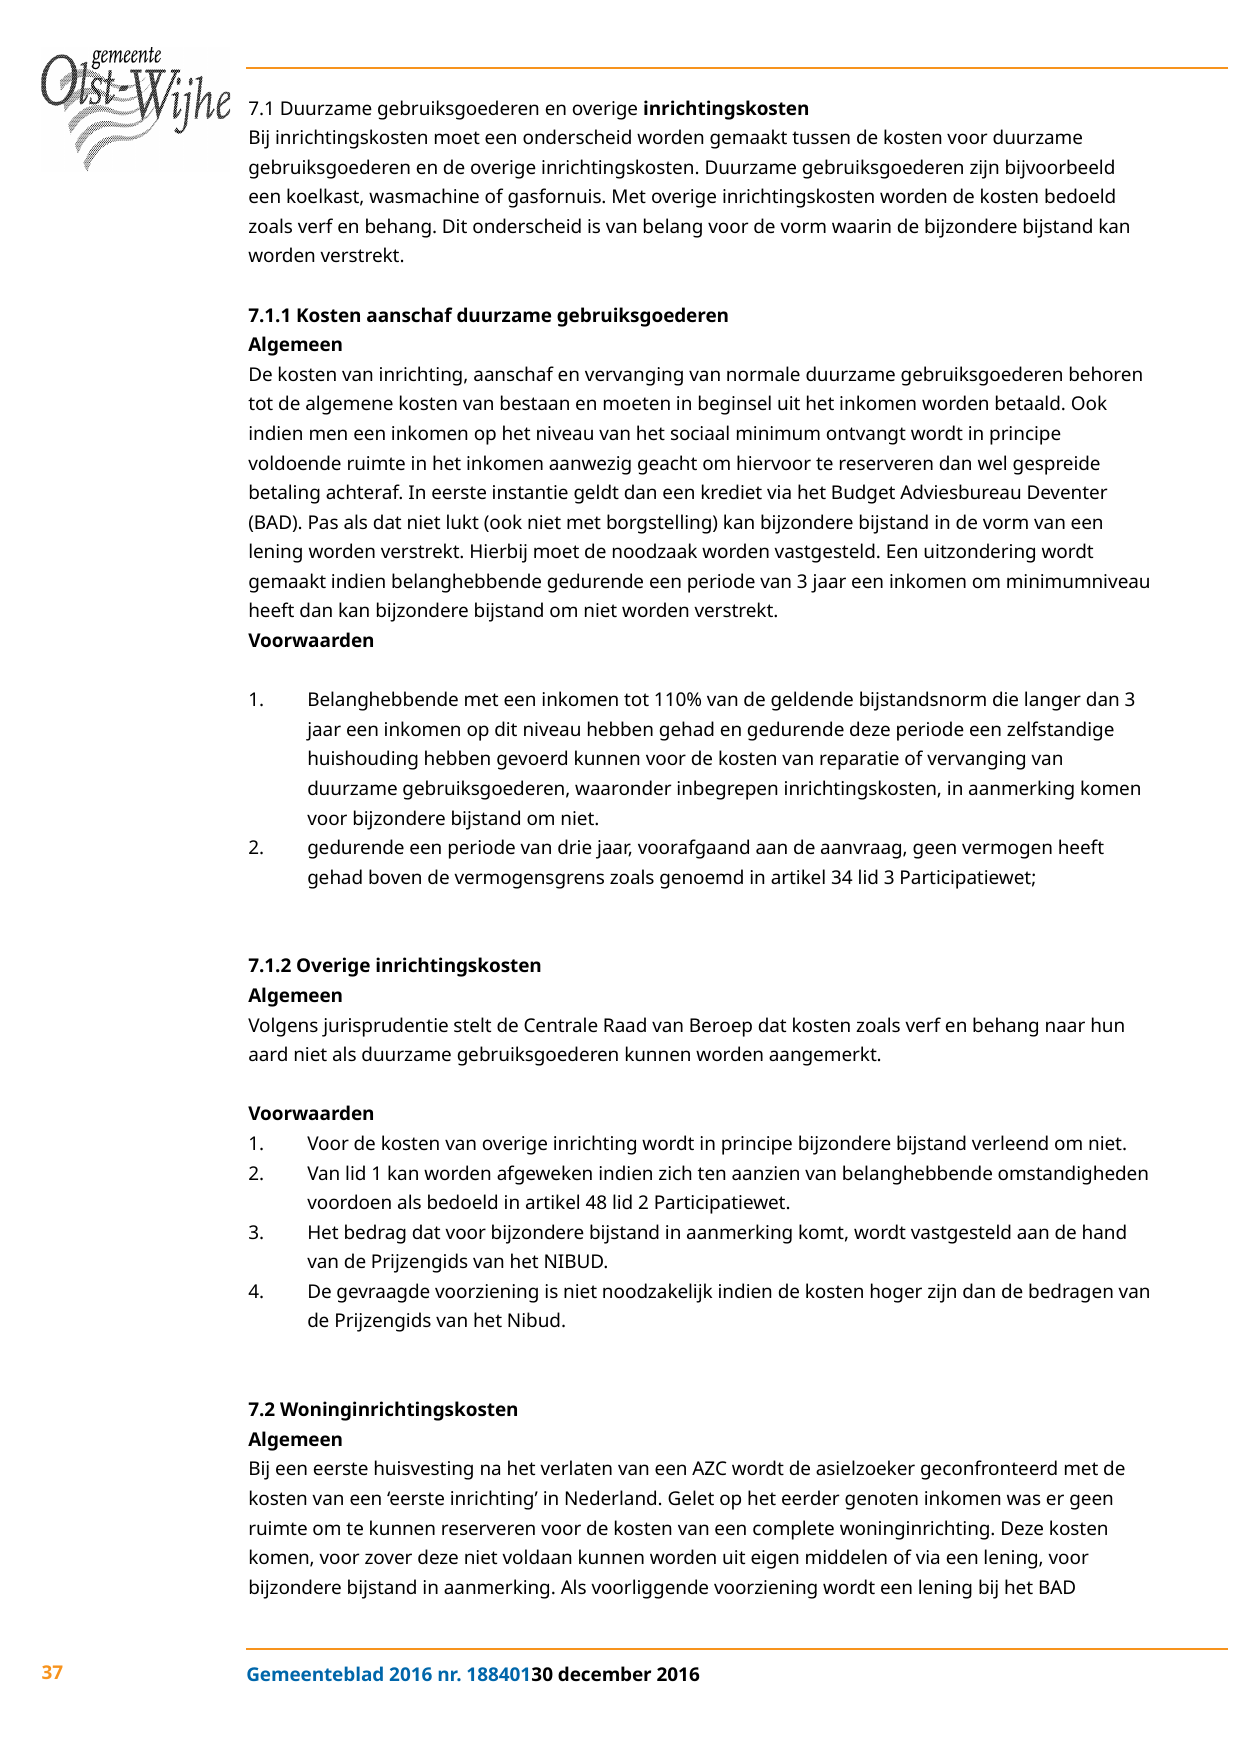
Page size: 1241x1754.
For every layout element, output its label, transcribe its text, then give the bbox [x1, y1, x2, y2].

list Belanghebbende met een inkomen tot 110% van de geldende bijstandsnorm die langer dan 3 jaar een inkomen op dit niveau hebben gehad en gedurende deze periode een zelfstandige huishouding hebben gevoerd kunnen voor de kosten van reparatie of vervanging van duurzame gebruiksgoederen, waaronder inbegrepen inrichtingskosten, in aanmerking komen voor bijzondere bijstand om niet. [248, 686, 1152, 831]
text Voorwaarden [248, 627, 1152, 653]
picture [41, 47, 231, 172]
text 7.2 Woninginrichtingskosten [248, 1396, 1152, 1422]
text 7.1.1 Kosten aanschaf duurzame gebruiksgoederen [248, 302, 1152, 328]
text Algemeen [248, 331, 1152, 357]
list Het bedrag dat voor bijzondere bijstand in aanmerking komt, wordt vastgesteld aan de hand van de Prijzengids van het NIBUD. [248, 1219, 1152, 1274]
text Volgens jurisprudentie stelt de Centrale Raad van Beroep dat kosten zoals verf en behang naar hun aard niet als duurzame gebruiksgoederen kunnen worden aangemerkt. [248, 1012, 1152, 1067]
text Algemeen [248, 1426, 1152, 1452]
list Van lid 1 kan worden afgeweken indien zich ten aanzien van belanghebbende omstandigheden voordoen als bedoeld in artikel 48 lid 2 Participatiewet. [248, 1160, 1152, 1215]
text Algemeen [248, 982, 1152, 1008]
text Voorwaarden [248, 1101, 1152, 1126]
text Bij een eerste huisvesting na het verlaten van een AZC wordt de asielzoeker geconfronteerd met de kosten van een ‘eerste inrichting’ in Nederland. Gelet op het eerder genoten inkomen was er geen ruimte om te kunnen reserveren voor de kosten van een complete woninginrichting. Deze kosten komen, voor zover deze niet voldaan kunnen worden uit eigen middelen of via een lening, voor bijzondere bijstand in aanmerking. Als voorliggende voorziening wordt een lening bij het BAD [248, 1456, 1152, 1600]
list De gevraagde voorziening is niet noodzakelijk indien de kosten hoger zijn dan de bedragen van de Prijzengids van het Nibud. [248, 1278, 1152, 1333]
text Bij inrichtingskosten moet een onderscheid worden gemaakt tussen de kosten voor duurzame gebruiksgoederen en de overige inrichtingskosten. Duurzame gebruiksgoederen zijn bijvoorbeeld een koelkast, wasmachine of gasfornuis. Met overige inrichtingskosten worden de kosten bedoeld zoals verf en behang. Dit onderscheid is van belang voor de vorm waarin de bijzondere bijstand kan worden verstrekt. [248, 124, 1152, 268]
text 7.1.2 Overige inrichtingskosten [248, 953, 1152, 978]
text De kosten van inrichting, aanschaf en vervanging van normale duurzame gebruiksgoederen behoren tot de algemene kosten van bestaan en moeten in beginsel uit het inkomen worden betaald. Ook indien men een inkomen op het niveau van het sociaal minimum ontvangt wordt in principe voldoende ruimte in het inkomen aanwezig geacht om hiervoor te reserveren dan wel gespreide betaling achteraf. In eerste instantie geldt dan een krediet via het Budget Adviesbureau Deventer (BAD). Pas als dat niet lukt (ook niet met borgstelling) kan bijzondere bijstand in de vorm van een lening worden verstrekt. Hierbij moet de noodzaak worden vastgesteld. Een uitzondering wordt gemaakt indien belanghebbende gedurende een periode van 3 jaar een inkomen om minimumniveau heeft dan kan bijzondere bijstand om niet worden verstrekt. [248, 361, 1152, 623]
text 7.1 Duurzame gebruiksgoederen en overige inrichtingskosten [248, 95, 1152, 121]
list Voor de kosten van overige inrichting wordt in principe bijzondere bijstand verleend om niet. [248, 1130, 1152, 1156]
list gedurende een periode van drie jaar, voorafgaand aan de aanvraag, geen vermogen heeft gehad boven de vermogensgrens zoals genoemd in artikel 34 lid 3 Participatiewet; [248, 834, 1152, 890]
